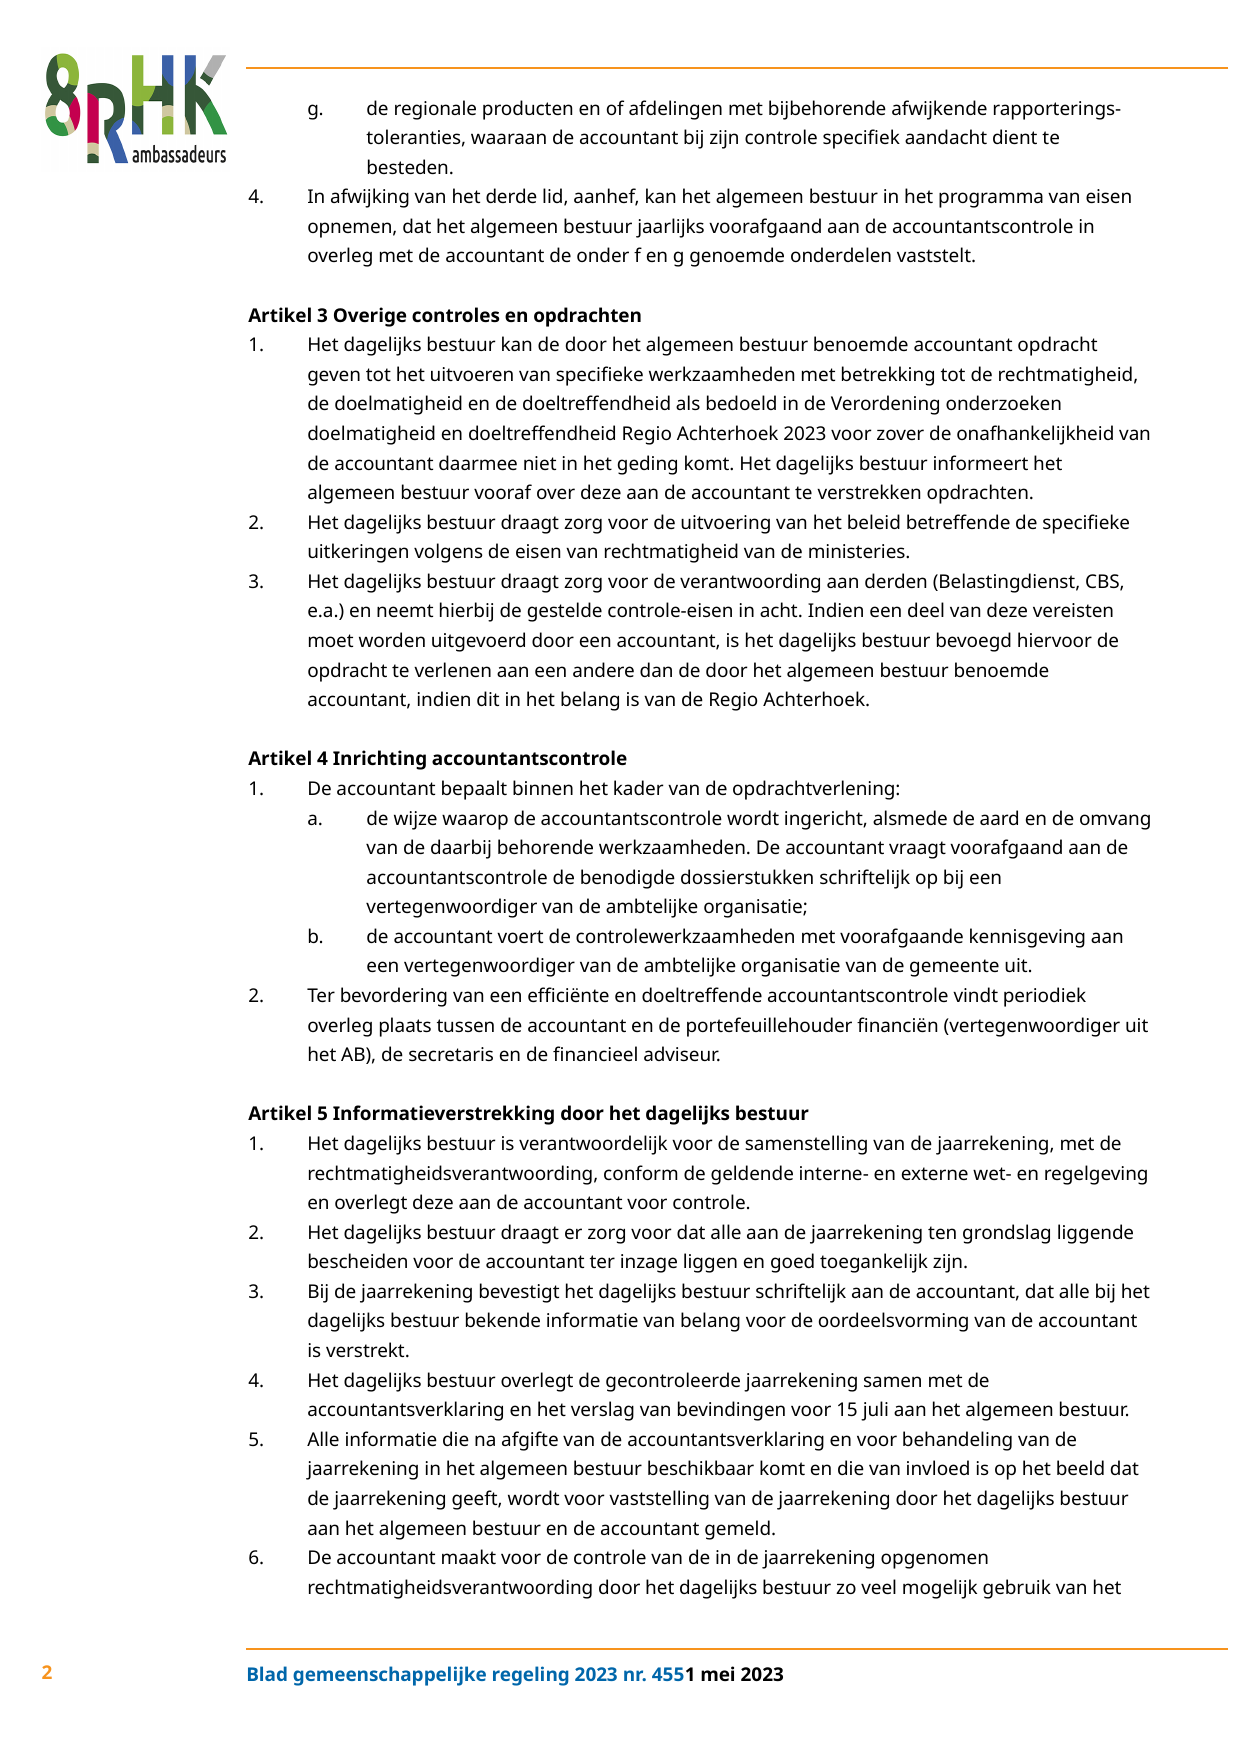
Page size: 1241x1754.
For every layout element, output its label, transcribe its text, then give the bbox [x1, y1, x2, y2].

text Artikel 4 Inrichting accountantscontrole [248, 746, 1152, 771]
list In afwijking van het derde lid, aanhef, kan het algemeen bestuur in het programma van eisen opnemen, dat het algemeen bestuur jaarlijks voorafgaand aan de accountantscontrole in overleg met de accountant de onder f en g genoemde onderdelen vaststelt. [248, 183, 1152, 268]
text Artikel 5 Informatieverstrekking door het dagelijks bestuur [248, 1101, 1152, 1126]
list De accountant bepaalt binnen het kader van de opdrachtverlening: [248, 775, 1152, 801]
list de regionale producten en of afdelingen met bijbehorende afwijkende rapporterings-toleranties, waaraan de accountant bij zijn controle specifiek aandacht dient te besteden. [307, 95, 1152, 180]
list Het dagelijks bestuur kan de door het algemeen bestuur benoemde accountant opdracht geven tot het uitvoeren van specifieke werkzaamheden met betrekking tot de rechtmatigheid, de doelmatigheid en de doeltreffendheid als bedoeld in de Verordening onderzoeken doelmatigheid en doeltreffendheid Regio Achterhoek 2023 voor zover de onafhankelijkheid van de accountant daarmee niet in het geding komt. Het dagelijks bestuur informeert het algemeen bestuur vooraf over deze aan de accountant te verstrekken opdrachten. [248, 331, 1152, 505]
list De accountant maakt voor de controle van de in de jaarrekening opgenomen rechtmatigheidsverantwoording door het dagelijks bestuur zo veel mogelijk gebruik van het [248, 1544, 1152, 1600]
list Het dagelijks bestuur draagt zorg voor de verantwoording aan derden (Belastingdienst, CBS, e.a.) en neemt hierbij de gestelde controle-eisen in acht. Indien een deel van deze vereisten moet worden uitgevoerd door een accountant, is het dagelijks bestuur bevoegd hiervoor de opdracht te verlenen aan een andere dan de door het algemeen bestuur benoemde accountant, indien dit in het belang is van de Regio Achterhoek. [248, 568, 1152, 712]
picture [41, 47, 231, 172]
list Het dagelijks bestuur overlegt de gecontroleerde jaarrekening samen met de accountantsverklaring en het verslag van bevindingen voor 15 juli aan het algemeen bestuur. [248, 1367, 1152, 1422]
list Het dagelijks bestuur is verantwoordelijk voor de samenstelling van de jaarrekening, met de rechtmatigheidsverantwoording, conform de geldende interne- en externe wet- en regelgeving en overlegt deze aan de accountant voor controle. [248, 1130, 1152, 1215]
list Het dagelijks bestuur draagt zorg voor de uitvoering van het beleid betreffende de specifieke uitkeringen volgens de eisen van rechtmatigheid van de ministeries. [248, 509, 1152, 564]
list Alle informatie die na afgifte van de accountantsverklaring en voor behandeling van de jaarrekening in het algemeen bestuur beschikbaar komt en die van invloed is op het beeld dat de jaarrekening geeft, wordt voor vaststelling van de jaarrekening door het dagelijks bestuur aan het algemeen bestuur en de accountant gemeld. [248, 1426, 1152, 1541]
list Bij de jaarrekening bevestigt het dagelijks bestuur schriftelijk aan de accountant, dat alle bij het dagelijks bestuur bekende informatie van belang voor de oordeelsvorming van de accountant is verstrekt. [248, 1278, 1152, 1363]
list de wijze waarop de accountantscontrole wordt ingericht, alsmede de aard en de omvang van de daarbij behorende werkzaamheden. De accountant vraagt voorafgaand aan de accountantscontrole de benodigde dossierstukken schriftelijk op bij een vertegenwoordiger van de ambtelijke organisatie; [307, 805, 1152, 919]
list Ter bevordering van een efficiënte en doeltreffende accountantscontrole vindt periodiek overleg plaats tussen de accountant en de portefeuillehouder financiën (vertegenwoordiger uit het AB), de secretaris en de financieel adviseur. [248, 982, 1152, 1067]
list Het dagelijks bestuur draagt er zorg voor dat alle aan de jaarrekening ten grondslag liggende bescheiden voor de accountant ter inzage liggen en goed toegankelijk zijn. [248, 1219, 1152, 1274]
text Artikel 3 Overige controles en opdrachten [248, 302, 1152, 328]
list de accountant voert de controlewerkzaamheden met voorafgaande kennisgeving aan een vertegenwoordiger van de ambtelijke organisatie van de gemeente uit. [307, 923, 1152, 978]
